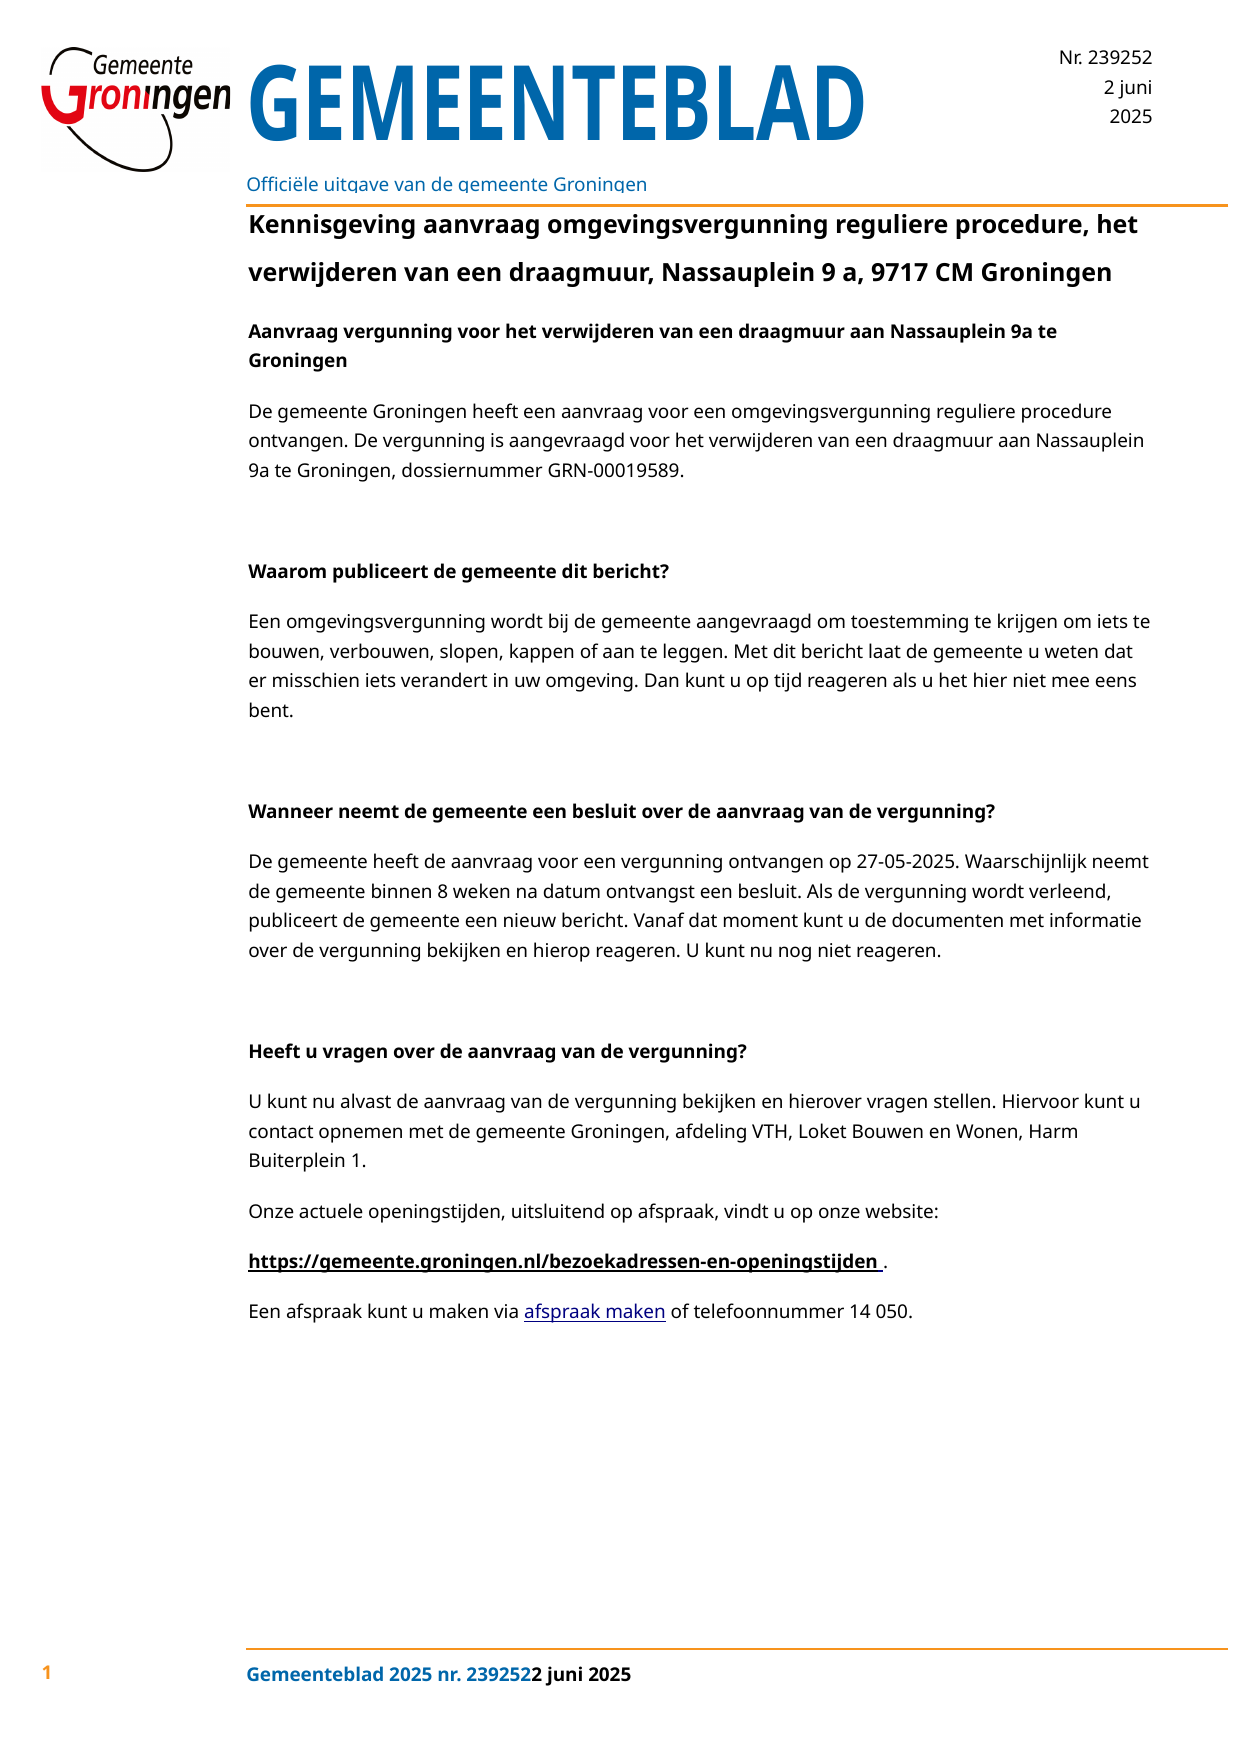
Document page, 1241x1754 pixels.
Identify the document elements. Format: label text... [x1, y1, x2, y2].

text Een afspraak kunt u maken via afspraak maken of telefoonnummer 14 050. [248, 1299, 1152, 1324]
text https://gemeente.groningen.nl/bezoekadressen-en-openingstijden . [248, 1248, 1152, 1274]
text Een omgevingsvergunning wordt bij de gemeente aangevraagd om toestemming te krijgen om iets te bouwen, verbouwen, slopen, kappen of aan te leggen. Met dit bericht laat de gemeente u weten dat er misschien iets verandert in uw omgeving. Dan kunt u op tijd reageren als u het hier niet mee eens bent. [248, 608, 1152, 723]
text Onze actuele openingstijden, uitsluitend op afspraak, vindt u op onze website: [248, 1198, 1152, 1224]
text Aanvraag vergunning voor het verwijderen van een draagmuur aan Nassauplein 9a te Groningen [248, 318, 1152, 373]
text De gemeente heeft de aanvraag voor een vergunning ontvangen op 27-05-2025. Waarschijnlijk neemt de gemeente binnen 8 weken na datum ontvangst een besluit. Als de vergunning wordt verleend, publiceert de gemeente een nieuw bericht. Vanaf dat moment kunt u de documenten met informatie over de vergunning bekijken en hierop reageren. U kunt nu nog niet reageren. [248, 848, 1152, 963]
text Waarom publiceert de gemeente dit bericht? [248, 558, 1152, 584]
text U kunt nu alvast de aanvraag van de vergunning bekijken en hierover vragen stellen. Hiervoor kunt u contact opnemen met de gemeente Groningen, afdeling VTH, Loket Bouwen en Wonen, Harm Buiterplein 1. [248, 1088, 1152, 1173]
picture [41, 47, 231, 172]
text Kennisgeving aanvraag omgevingsvergunning reguliere procedure, het verwijderen van een draagmuur, Nassauplein 9 a, 9717 CM Groningen [248, 207, 1152, 288]
text De gemeente Groningen heeft een aanvraag voor een omgevingsvergunning reguliere procedure ontvangen. De vergunning is aangevraagd voor het verwijderen van een draagmuur aan Nassauplein 9a te Groningen, dossiernummer GRN-00019589. [248, 398, 1152, 483]
text Heeft u vragen over de aanvraag van de vergunning? [248, 1038, 1152, 1064]
text Wanneer neemt de gemeente een besluit over de aanvraag van de vergunning? [248, 798, 1152, 824]
